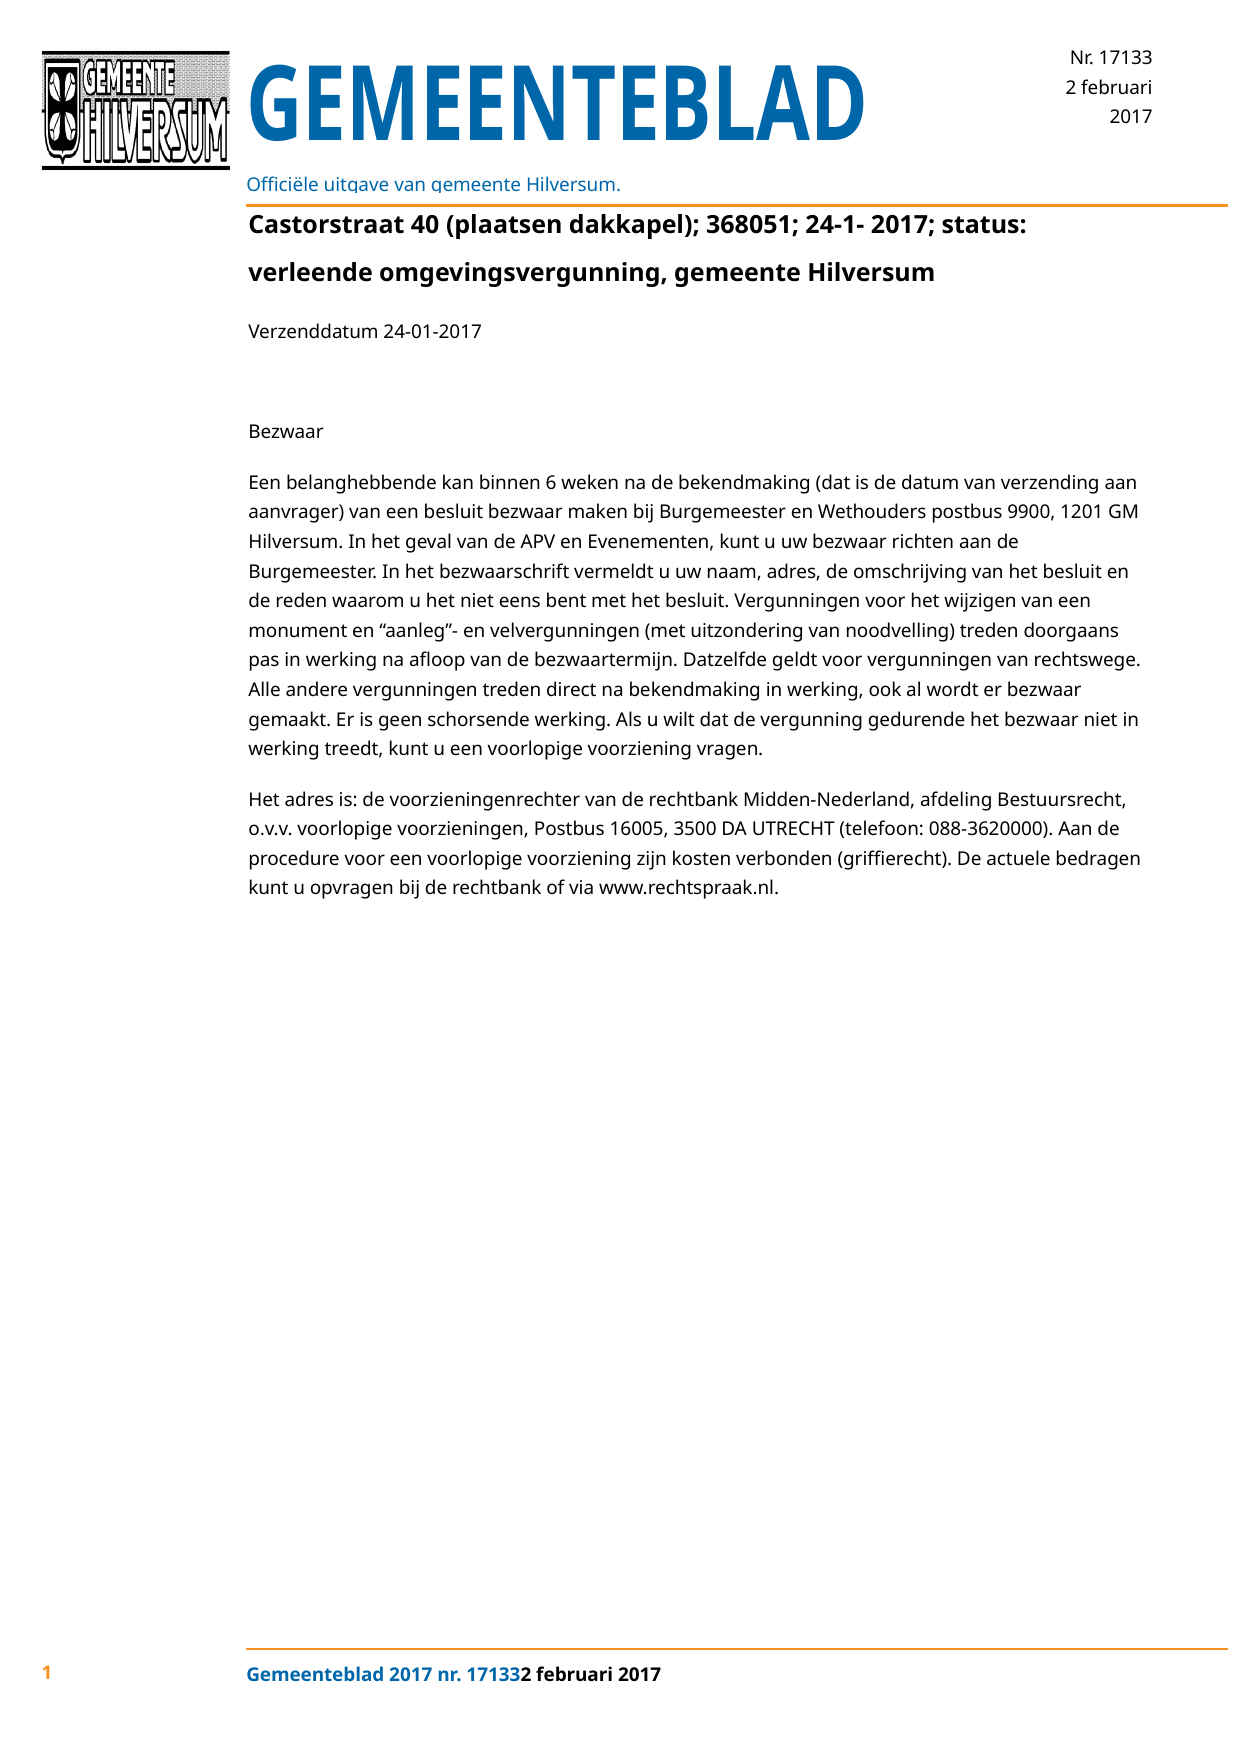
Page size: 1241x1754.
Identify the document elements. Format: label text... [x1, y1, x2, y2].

picture [41, 47, 231, 172]
text Een belanghebbende kan binnen 6 weken na de bekendmaking (dat is de datum van verzending aan aanvrager) van een besluit bezwaar maken bij Burgemeester en Wethouders postbus 9900, 1201 GM Hilversum. In het geval van de APV en Evenementen, kunt u uw bezwaar richten aan de Burgemeester. In het bezwaarschrift vermeldt u uw naam, adres, de omschrijving van het besluit en de reden waarom u het niet eens bent met het besluit. Vergunningen voor het wijzigen van een monument en “aanleg”- en velvergunningen (met uitzondering van noodvelling) treden doorgaans pas in werking na afloop van de bezwaartermijn. Datzelfde geldt voor vergunningen van rechtswege. Alle andere vergunningen treden direct na bekendmaking in werking, ook al wordt er bezwaar gemaakt. Er is geen schorsende werking. Als u wilt dat de vergunning gedurende het bezwaar niet in werking treedt, kunt u een voorlopige voorziening vragen. [248, 469, 1152, 761]
text Verzenddatum 24-01-2017 [248, 318, 1152, 344]
text Bezwaar [248, 419, 1152, 444]
text Castorstraat 40 (plaatsen dakkapel); 368051; 24-1- 2017; status: verleende omgevingsvergunning, gemeente Hilversum [248, 207, 1152, 288]
text Het adres is: de voorzieningenrechter van de rechtbank Midden-Nederland, afdeling Bestuursrecht, o.v.v. voorlopige voorzieningen, Postbus 16005, 3500 DA UTRECHT (telefoon: 088-3620000). Aan de procedure voor een voorlopige voorziening zijn kosten verbonden (griffierecht). De actuele bedragen kunt u opvragen bij de rechtbank of via www.rechtspraak.nl. [248, 786, 1152, 900]
